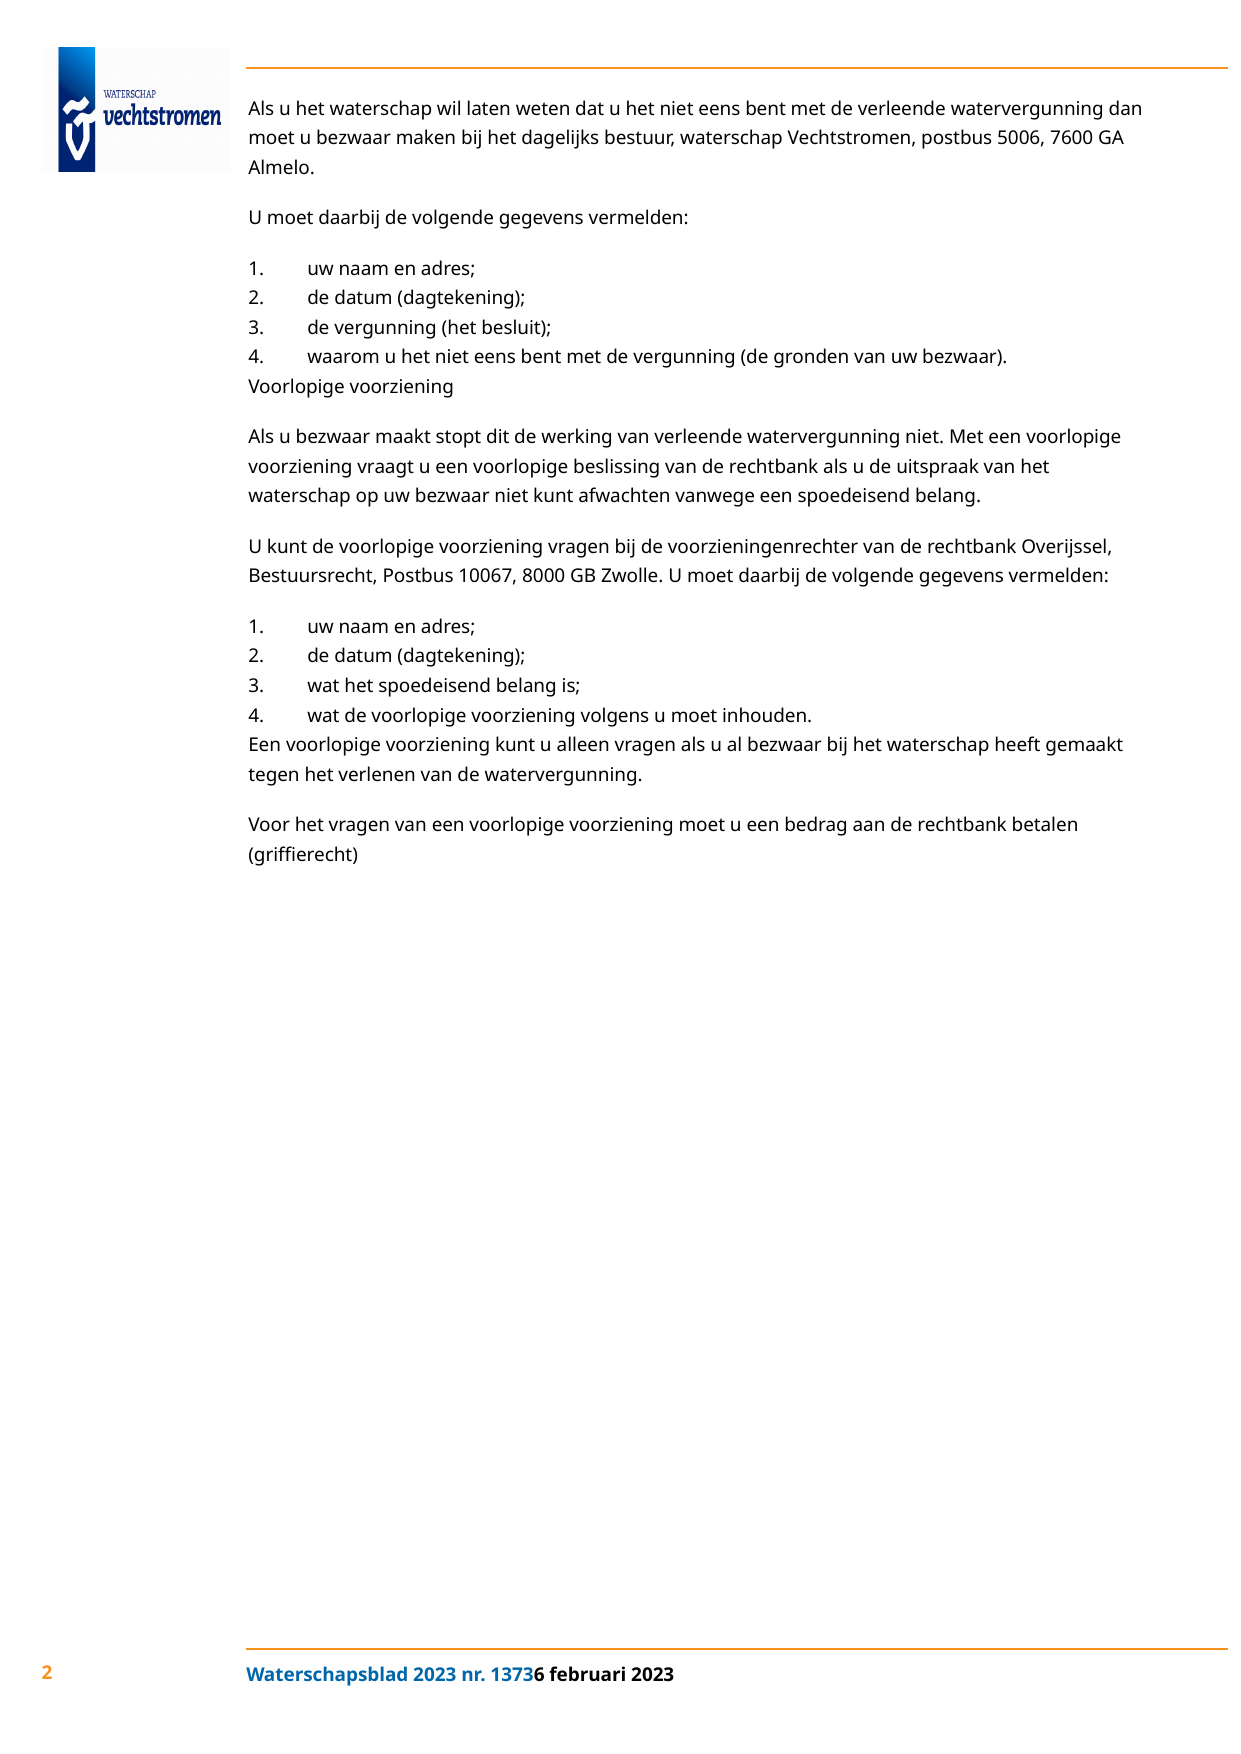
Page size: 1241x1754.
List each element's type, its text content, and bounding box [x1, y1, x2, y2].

text Als u bezwaar maakt stopt dit de werking van verleende watervergunning niet. Met een voorlopige voorziening vraagt u een voorlopige beslissing van de rechtbank als u de uitspraak van het waterschap op uw bezwaar niet kunt afwachten vanwege een spoedeisend belang. [248, 423, 1152, 508]
list wat het spoedeisend belang is; [248, 672, 1152, 698]
text Voor het vragen van een voorlopige voorziening moet u een bedrag aan de rechtbank betalen (griffierecht) [248, 811, 1152, 867]
text Een voorlopige voorziening kunt u alleen vragen als u al bezwaar bij het waterschap heeft gemaakt tegen het verlenen van de watervergunning. [248, 731, 1152, 787]
list waarom u het niet eens bent met de vergunning (de gronden van uw bezwaar). [248, 343, 1152, 369]
list wat de voorlopige voorziening volgens u moet inhouden. [248, 702, 1152, 728]
list de datum (dagtekening); [248, 284, 1152, 310]
text Als u het waterschap wil laten weten dat u het niet eens bent met de verleende watervergunning dan moet u bezwaar maken bij het dagelijks bestuur, waterschap Vechtstromen, postbus 5006, 7600 GA Almelo. [248, 95, 1152, 180]
list de vergunning (het besluit); [248, 314, 1152, 340]
text U moet daarbij de volgende gegevens vermelden: [248, 204, 1152, 230]
list uw naam en adres; [248, 255, 1152, 281]
text U kunt de voorlopige voorziening vragen bij de voorzieningenrechter van de rechtbank Overijssel, Bestuursrecht, Postbus 10067, 8000 GB Zwolle. U moet daarbij de volgende gegevens vermelden: [248, 533, 1152, 588]
list uw naam en adres; [248, 613, 1152, 639]
list de datum (dagtekening); [248, 643, 1152, 668]
picture [41, 47, 231, 172]
text Voorlopige voorziening [248, 373, 1152, 399]
